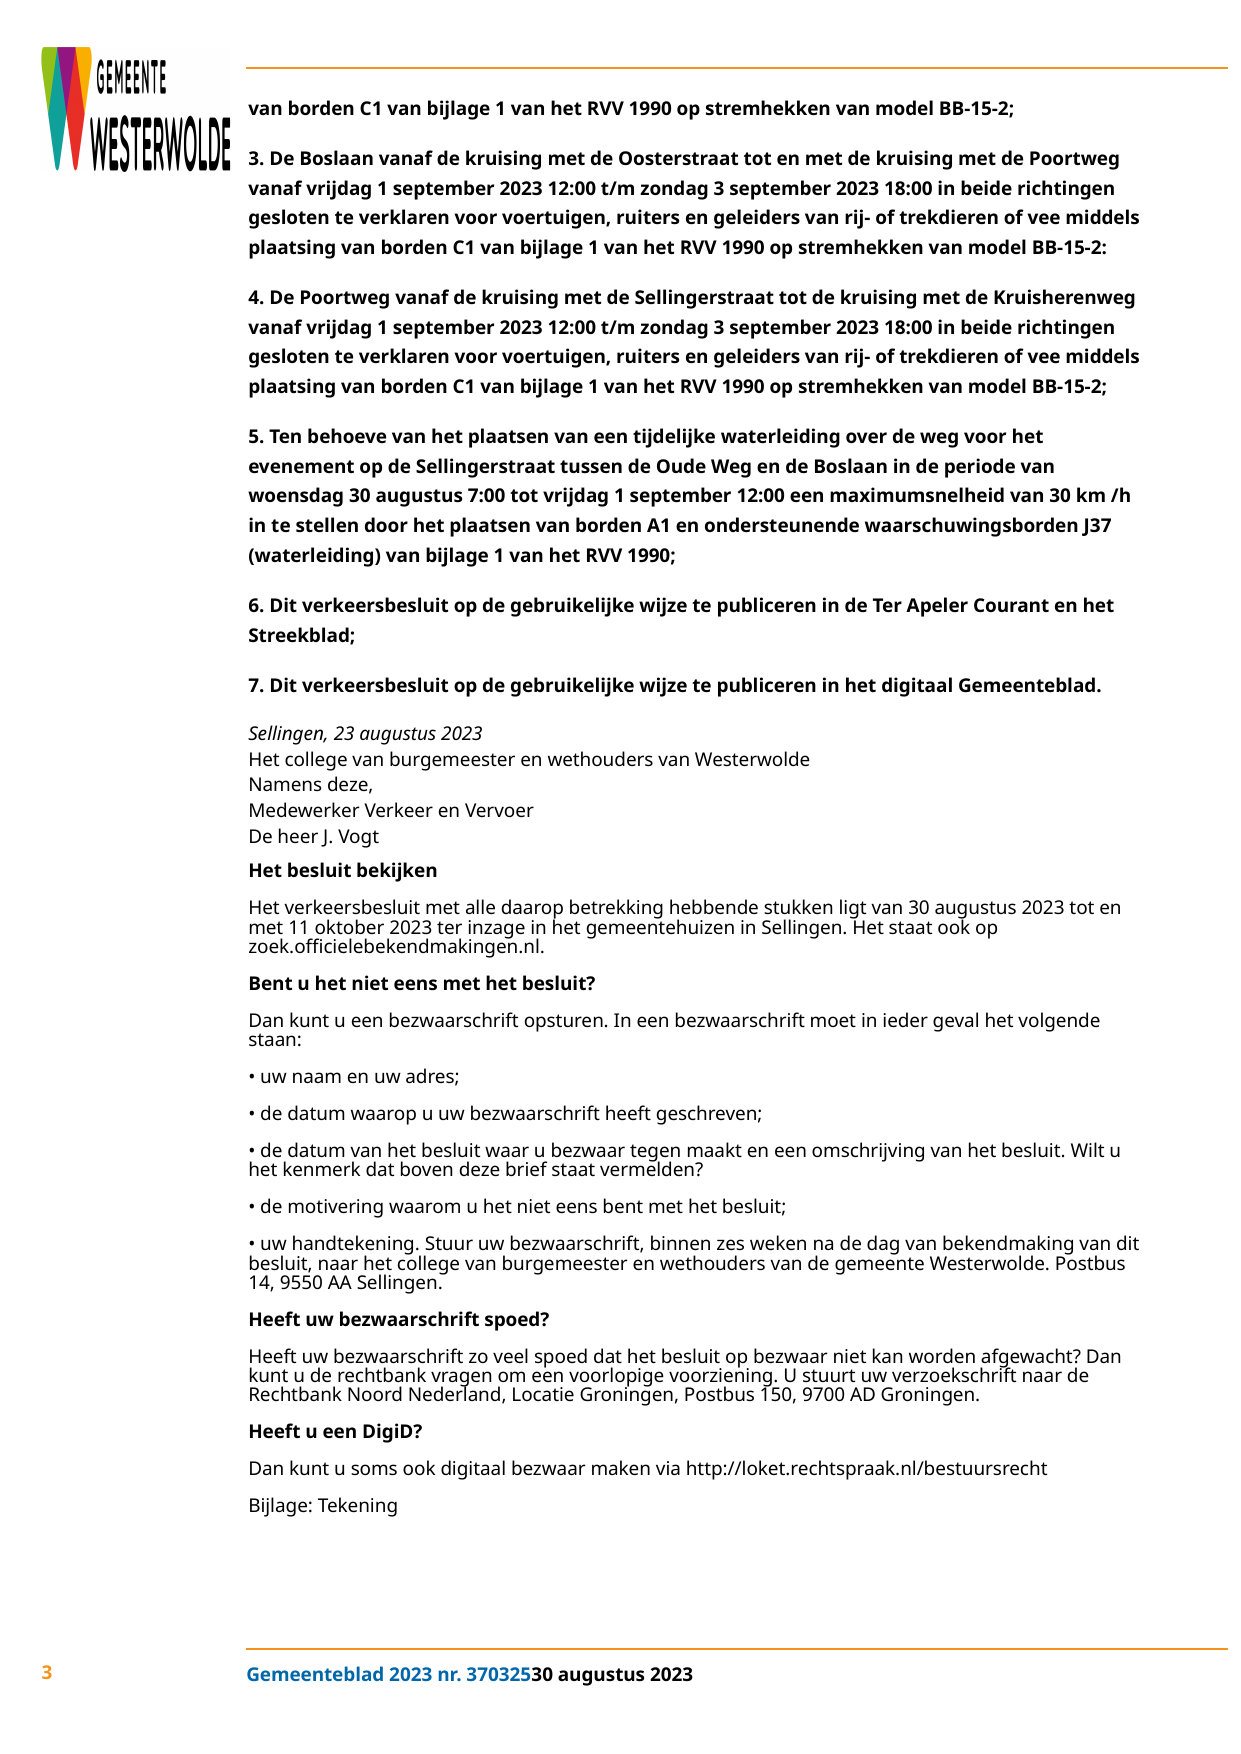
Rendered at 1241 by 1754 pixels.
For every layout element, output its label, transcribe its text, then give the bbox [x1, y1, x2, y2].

text 3. De Boslaan vanaf de kruising met de Oosterstraat tot en met de kruising met de Poortweg vanaf vrijdag 1 september 2023 12:00 t/m zondag 3 september 2023 18:00 in beide richtingen gesloten te verklaren voor voertuigen, ruiters en geleiders van rij- of trekdieren of vee middels plaatsing van borden C1 van bijlage 1 van het RVV 1990 op stremhekken van model BB-15-2: [248, 145, 1152, 260]
text • uw naam en uw adres; [248, 1068, 1152, 1087]
text Heeft uw bezwaarschrift spoed? [248, 1311, 1152, 1330]
picture [41, 47, 231, 172]
text Het verkeersbesluit met alle daarop betrekking hebbende stukken ligt van 30 augustus 2023 tot en met 11 oktober 2023 ter inzage in het gemeentehuizen in Sellingen. Het staat ook op zoek.officielebekendmakingen.nl. [248, 899, 1152, 957]
text De heer J. Vogt [248, 823, 1152, 849]
text • de datum waarop u uw bezwaarschrift heeft geschreven; [248, 1105, 1152, 1124]
text 4. De Poortweg vanaf de kruising met de Sellingerstraat tot de kruising met de Kruisherenweg vanaf vrijdag 1 september 2023 12:00 t/m zondag 3 september 2023 18:00 in beide richtingen gesloten te verklaren voor voertuigen, ruiters en geleiders van rij- of trekdieren of vee middels plaatsing van borden C1 van bijlage 1 van het RVV 1990 op stremhekken van model BB-15-2; [248, 284, 1152, 399]
text 7. Dit verkeersbesluit op de gebruikelijke wijze te publiceren in het digitaal Gemeenteblad. [248, 672, 1152, 698]
text Bent u het niet eens met het besluit? [248, 975, 1152, 994]
text Medewerker Verkeer en Vervoer [248, 797, 1152, 823]
text Heeft uw bezwaarschrift zo veel spoed dat het besluit op bezwaar niet kan worden afgewacht? Dan kunt u de rechtbank vragen om een voorlopige voorziening. U stuurt uw verzoekschrift naar de Rechtbank Noord Nederland, Locatie Groningen, Postbus 150, 9700 AD Groningen. [248, 1348, 1152, 1406]
text Dan kunt u soms ook digitaal bezwaar maken via http://loket.rechtspraak.nl/bestuursrecht [248, 1460, 1152, 1479]
text Bijlage: Tekening [248, 1497, 1152, 1517]
text Het besluit bekijken [248, 862, 1152, 882]
text 6. Dit verkeersbesluit op de gebruikelijke wijze te publiceren in de Ter Apeler Courant en het Streekblad; [248, 592, 1152, 648]
text Dan kunt u een bezwaarschrift opsturen. In een bezwaarschrift moet in ieder geval het volgende staan: [248, 1012, 1152, 1050]
text 5. Ten behoeve van het plaatsen van een tijdelijke waterleiding over de weg voor het evenement op de Sellingerstraat tussen de Oude Weg en de Boslaan in de periode van woensdag 30 augustus 7:00 tot vrijdag 1 september 12:00 een maximumsnelheid van 30 km /h in te stellen door het plaatsen van borden A1 en ondersteunende waarschuwingsborden J37 (waterleiding) van bijlage 1 van het RVV 1990; [248, 423, 1152, 568]
text van borden C1 van bijlage 1 van het RVV 1990 op stremhekken van model BB-15-2; [248, 95, 1152, 121]
text Heeft u een DigiD? [248, 1423, 1152, 1443]
text Sellingen, 23 augustus 2023 [248, 720, 1152, 746]
text Namens deze, [248, 772, 1152, 797]
text • de motivering waarom u het niet eens bent met het besluit; [248, 1198, 1152, 1218]
text • uw handtekening. Stuur uw bezwaarschrift, binnen zes weken na de dag van bekendmaking van dit besluit, naar het college van burgemeester en wethouders van de gemeente Westerwolde. Postbus 14, 9550 AA Sellingen. [248, 1235, 1152, 1293]
text Het college van burgemeester en wethouders van Westerwolde [248, 746, 1152, 772]
text • de datum van het besluit waar u bezwaar tegen maakt en een omschrijving van het besluit. Wilt u het kenmerk dat boven deze brief staat vermelden? [248, 1142, 1152, 1181]
